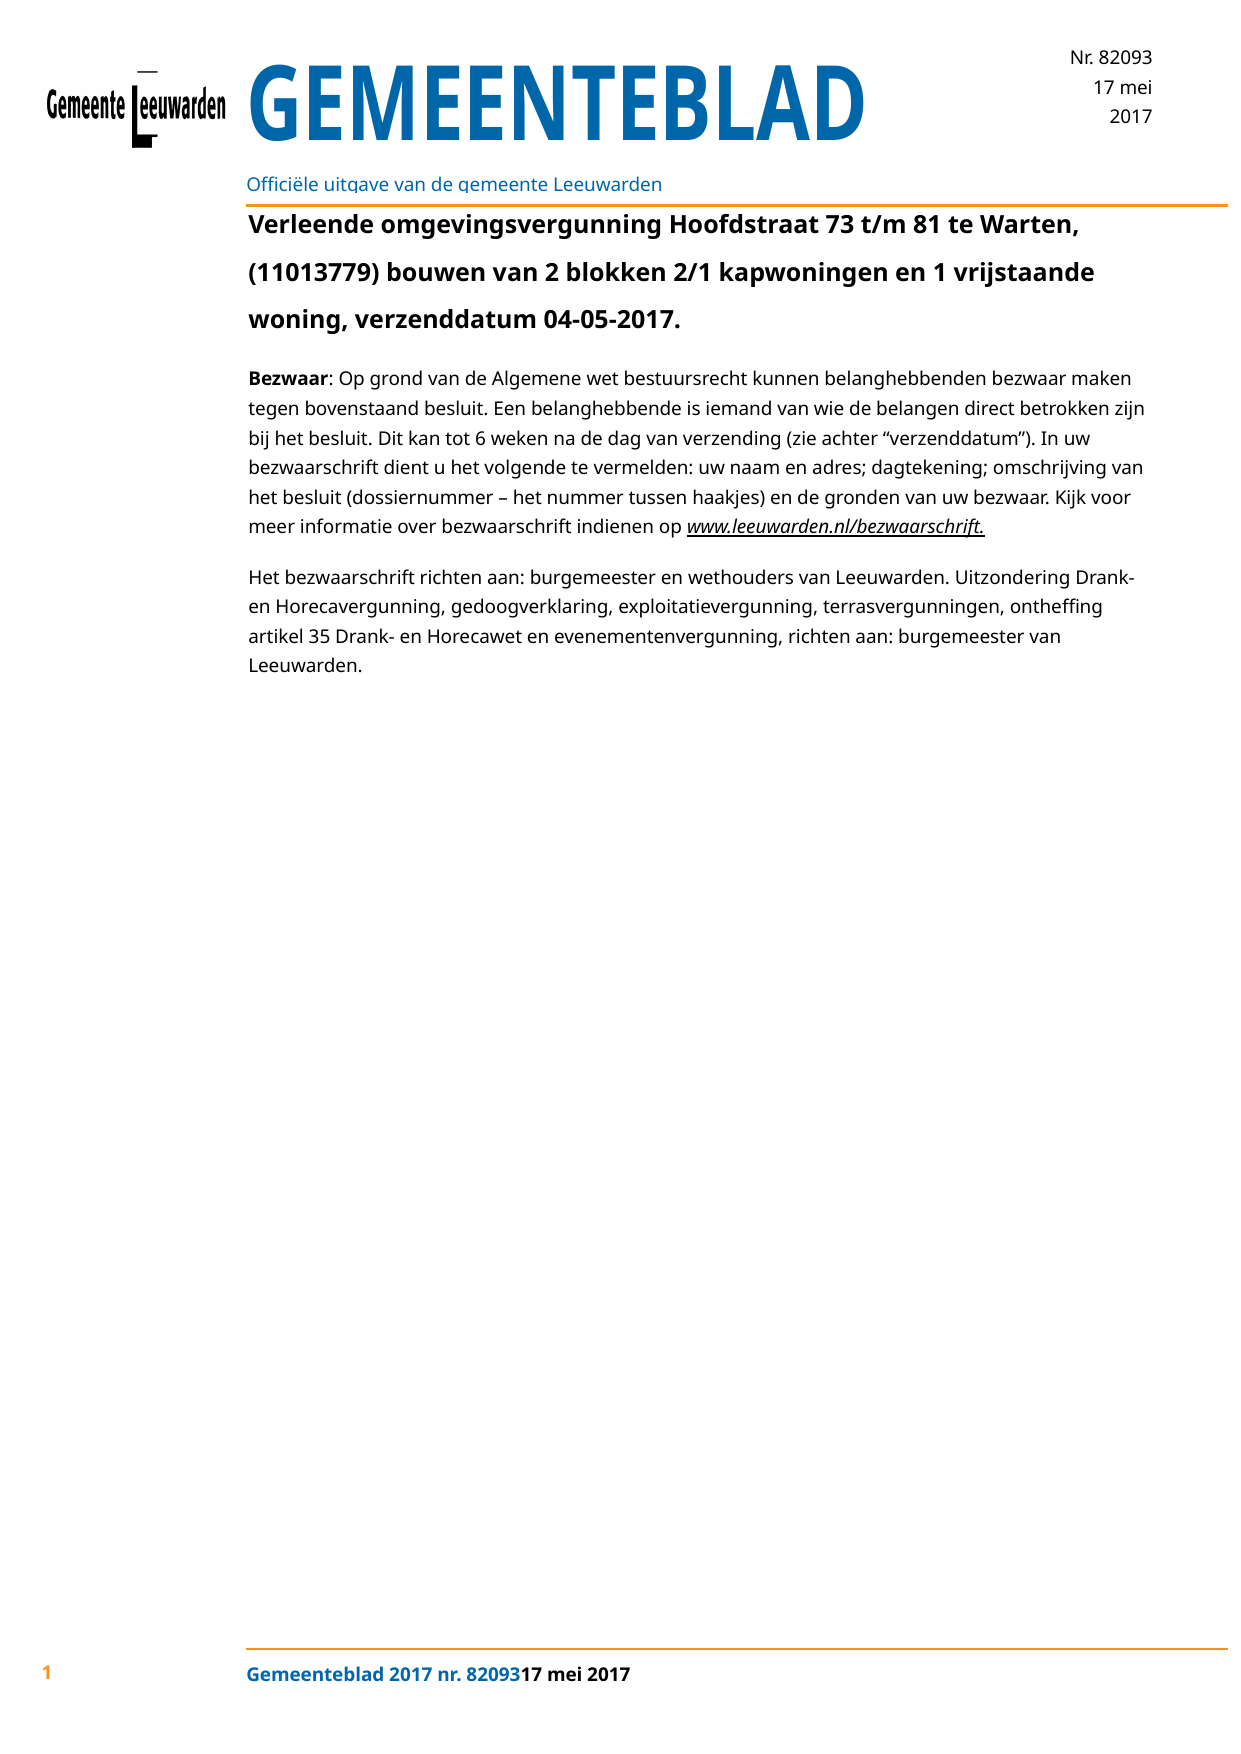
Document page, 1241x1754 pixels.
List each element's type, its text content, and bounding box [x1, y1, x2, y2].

text Het bezwaarschrift richten aan: burgemeester en wethouders van Leeuwarden. Uitzondering Drank- en Horecavergunning, gedoogverklaring, exploitatievergunning, terrasvergunningen, ontheffing artikel 35 Drank- en Horecawet en evenementenvergunning, richten aan: burgemeester van Leeuwarden. [248, 564, 1152, 678]
picture [41, 47, 231, 172]
text Bezwaar: Op grond van de Algemene wet bestuursrecht kunnen belanghebbenden bezwaar maken tegen bovenstaand besluit. Een belanghebbende is iemand van wie de belangen direct betrokken zijn bij het besluit. Dit kan tot 6 weken na de dag van verzending (zie achter “verzenddatum”). In uw bezwaarschrift dient u het volgende te vermelden: uw naam en adres; dagtekening; omschrijving van het besluit (dossiernummer – het nummer tussen haakjes) en de gronden van uw bezwaar. Kijk voor meer informatie over bezwaarschrift indienen op www.leeuwarden.nl/bezwaarschrift. [248, 366, 1152, 539]
text Verleende omgevingsvergunning Hoofdstraat 73 t/m 81 te Warten, (11013779) bouwen van 2 blokken 2/1 kapwoningen en 1 vrijstaande woning, verzenddatum 04-05-2017. [248, 207, 1152, 336]
